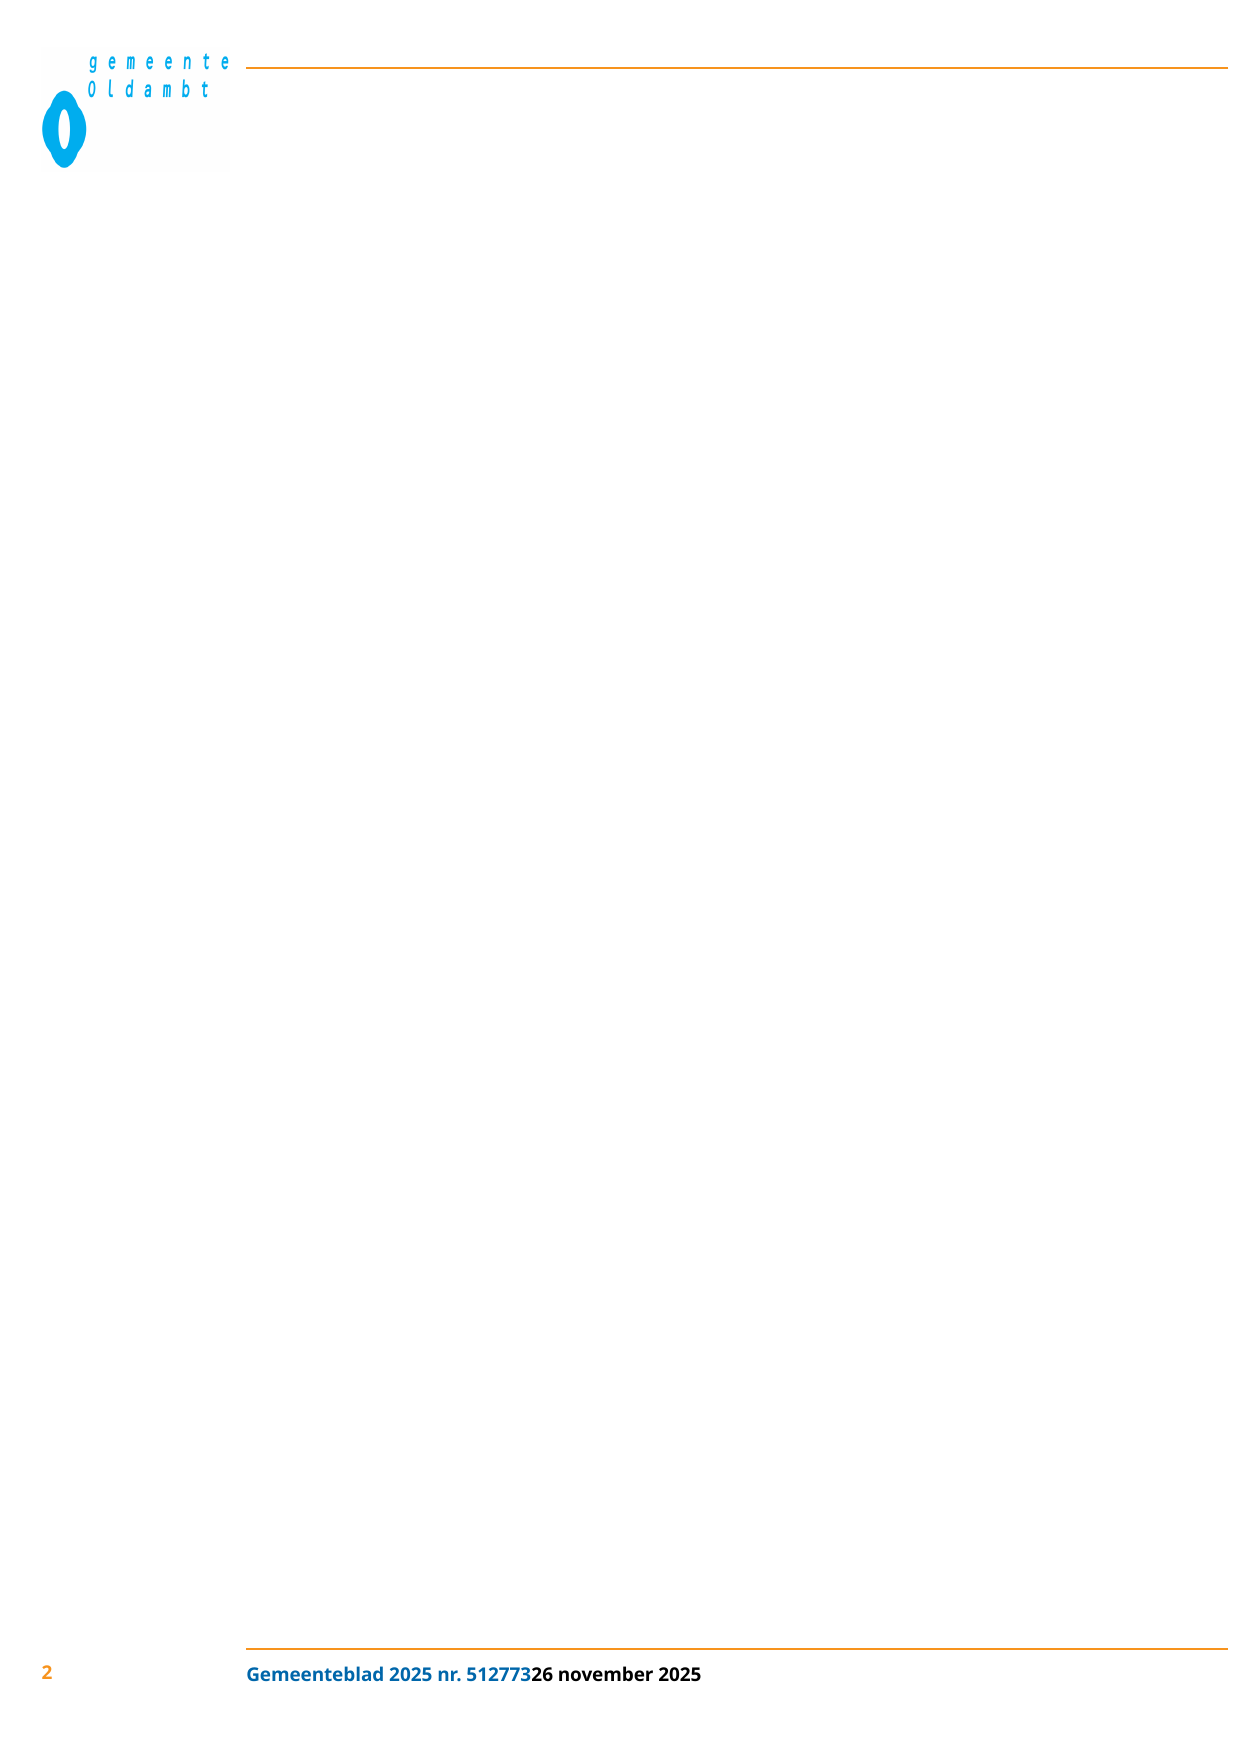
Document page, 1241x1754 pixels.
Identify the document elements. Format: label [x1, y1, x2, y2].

picture [41, 47, 231, 172]
